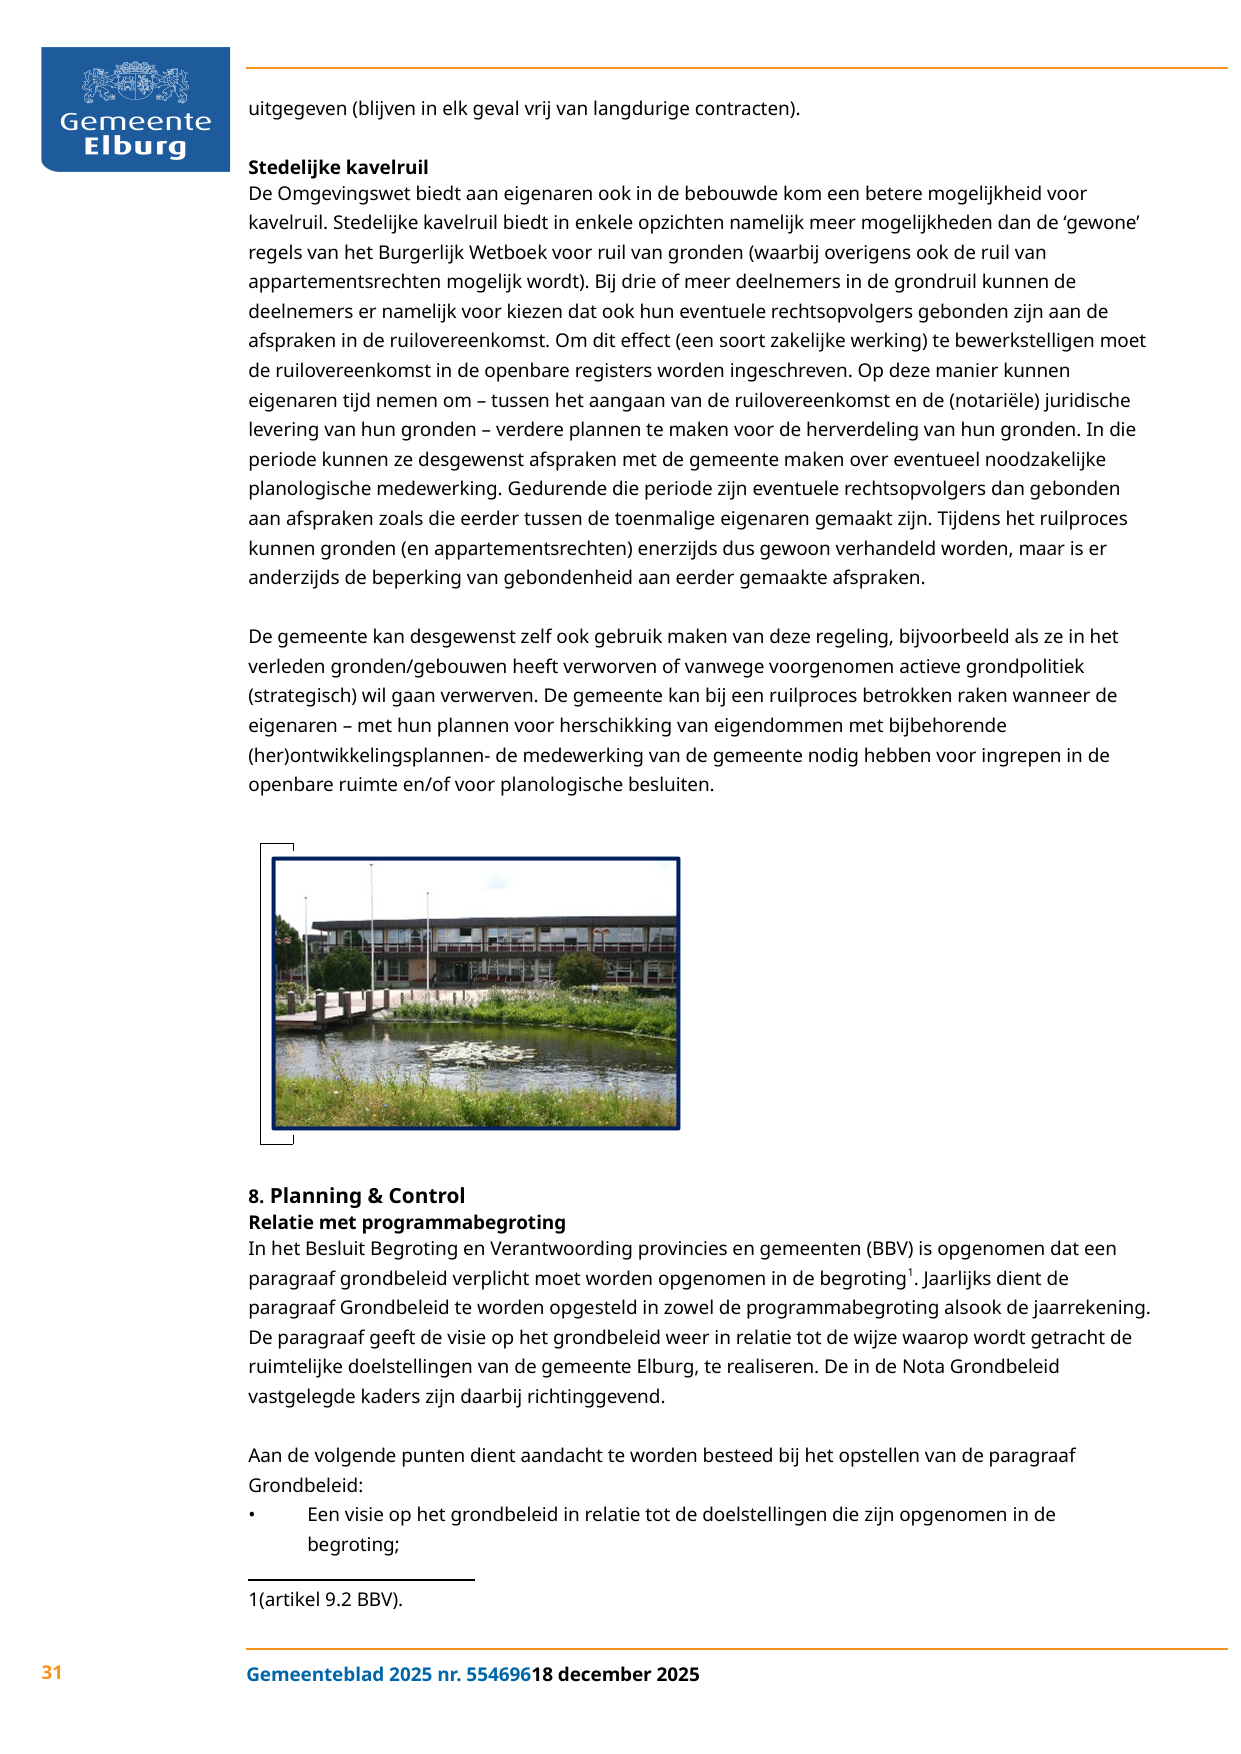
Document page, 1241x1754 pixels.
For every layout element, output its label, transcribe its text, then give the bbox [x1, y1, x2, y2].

text Aan de volgende punten dient aandacht te worden besteed bij het opstellen van de paragraaf Grondbeleid: [248, 1442, 1152, 1498]
text Stedelijke kavelruil [248, 154, 1152, 180]
text In het Besluit Begroting en Verantwoording provincies en gemeenten (BBV) is opgenomen dat een paragraaf grondbeleid verplicht moet worden opgenomen in de begroting. Jaarlijks dient de paragraaf Grondbeleid te worden opgesteld in zowel de programmabegroting alsook de jaarrekening. De paragraaf geeft de visie op het grondbeleid weer in relatie tot de wijze waarop wordt getracht de ruimtelijke doelstellingen van de gemeente Elburg, te realiseren. De in de Nota Grondbeleid vastgelegde kaders zijn daarbij richtinggevend. [248, 1235, 1152, 1409]
picture [268, 851, 683, 1135]
text (artikel 9.2 BBV). [248, 1586, 1152, 1612]
text uitgegeven (blijven in elk geval vrij van langdurige contracten). [248, 95, 1152, 121]
text De gemeente kan desgewenst zelf ook gebruik maken van deze regeling, bijvoorbeeld als ze in het verleden gronden/gebouwen heeft verworven of vanwege voorgenomen actieve grondpolitiek (strategisch) wil gaan verwerven. De gemeente kan bij een ruilproces betrokken raken wanneer de eigenaren – met hun plannen voor herschikking van eigendommen met bijbehorende (her)ontwikkelingsplannen- de medewerking van de gemeente nodig hebben voor ingrepen in de openbare ruimte en/of voor planologische besluiten. [248, 623, 1152, 797]
list Een visie op het grondbeleid in relatie tot de doelstellingen die zijn opgenomen in de begroting; [248, 1502, 1152, 1557]
text De Omgevingswet biedt aan eigenaren ook in de bebouwde kom een betere mogelijkheid voor kavelruil. Stedelijke kavelruil biedt in enkele opzichten namelijk meer mogelijkheden dan de ‘gewone’ regels van het Burgerlijk Wetboek voor ruil van gronden (waarbij overigens ook de ruil van appartementsrechten mogelijk wordt). Bij drie of meer deelnemers in de grondruil kunnen de deelnemers er namelijk voor kiezen dat ook hun eventuele rechtsopvolgers gebonden zijn aan de afspraken in de ruilovereenkomst. Om dit effect (een soort zakelijke werking) te bewerkstelligen moet de ruilovereenkomst in de openbare registers worden ingeschreven. Op deze manier kunnen eigenaren tijd nemen om – tussen het aangaan van de ruilovereenkomst en de (notariële) juridische levering van hun gronden – verdere plannen te maken voor de herverdeling van hun gronden. In die periode kunnen ze desgewenst afspraken met de gemeente maken over eventueel noodzakelijke planologische medewerking. Gedurende die periode zijn eventuele rechtsopvolgers dan gebonden aan afspraken zoals die eerder tussen de toenmalige eigenaren gemaakt zijn. Tijdens het ruilproces kunnen gronden (en appartementsrechten) enerzijds dus gewoon verhandeld worden, maar is er anderzijds de beperking van gebondenheid aan eerder gemaakte afspraken. [248, 180, 1152, 590]
text 8. Planning & Control [248, 1181, 1152, 1209]
picture [41, 47, 231, 172]
text Relatie met programmabegroting [248, 1209, 1152, 1235]
